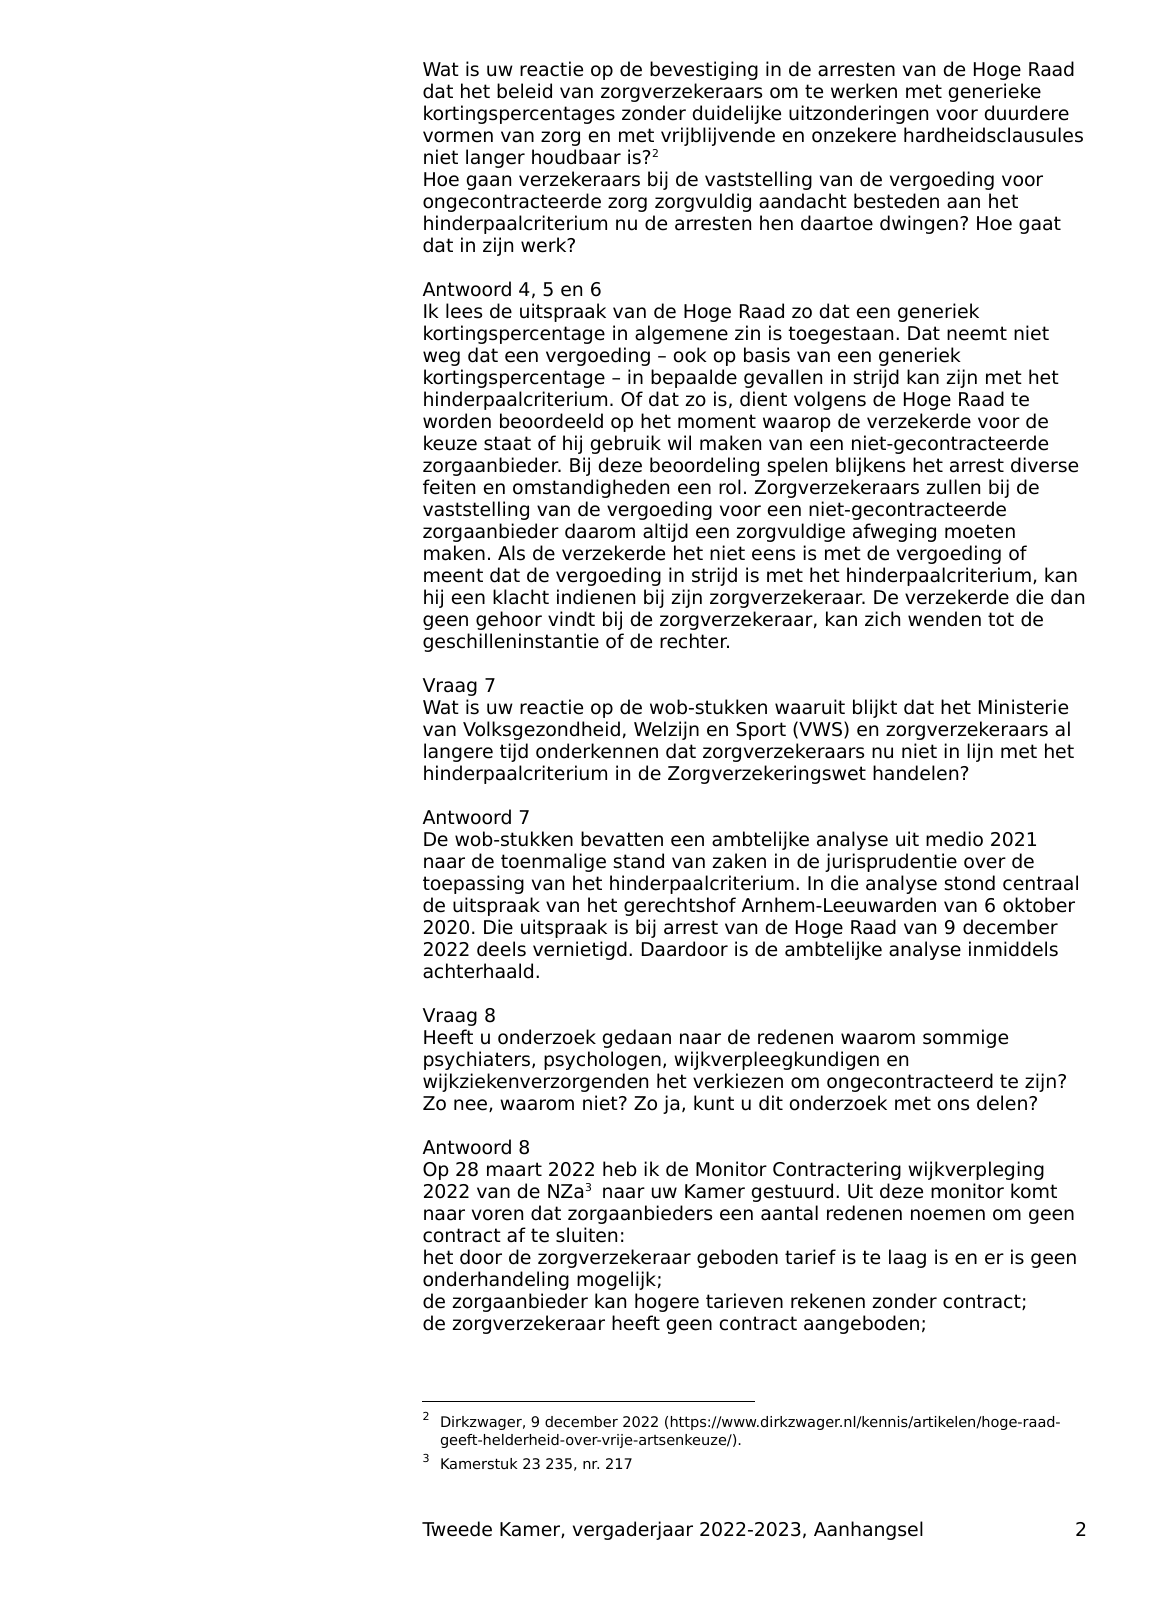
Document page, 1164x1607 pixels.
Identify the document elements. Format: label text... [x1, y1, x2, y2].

text Vraag 7 [422, 675, 1087, 697]
text Antwoord 4, 5 en 6 [422, 279, 1087, 301]
text Heeft u onderzoek gedaan naar de redenen waarom sommige psychiaters, psychologen, wijkverpleegkundigen en wijkziekenverzorgenden het verkiezen om ongecontracteerd te zijn? Zo nee, waarom niet? Zo ja, kunt u dit onderzoek met ons delen? [422, 1027, 1087, 1115]
text het door de zorgverzekeraar geboden tarief is te laag is en er is geen onderhandeling mogelijk; [422, 1247, 1087, 1291]
text Vraag 8 [422, 1005, 1087, 1027]
text Wat is uw reactie op de bevestiging in de arresten van de Hoge Raad dat het beleid van zorgverzekeraars om te werken met generieke kortingspercentages zonder duidelijke uitzonderingen voor duurdere vormen van zorg en met vrijblijvende en onzekere hardheidsclausules niet langer houdbaar is? [422, 59, 1087, 169]
text Antwoord 8 [422, 1137, 1087, 1159]
text de zorgaanbieder kan hogere tarieven rekenen zonder contract; [422, 1291, 1087, 1313]
text Kamerstuk 23 235, nr. 217 [422, 1452, 1087, 1474]
text Wat is uw reactie op de wob-stukken waaruit blijkt dat het Ministerie van Volksgezondheid, Welzijn en Sport (VWS) en zorgverzekeraars al langere tijd onderkennen dat zorgverzekeraars nu niet in lijn met het hinderpaalcriterium in de Zorgverzekeringswet handelen? [422, 697, 1087, 785]
text Ik lees de uitspraak van de Hoge Raad zo dat een generiek kortingspercentage in algemene zin is toegestaan. Dat neemt niet weg dat een vergoeding – ook op basis van een generiek kortingspercentage – in bepaalde gevallen in strijd kan zijn met het hinderpaalcriterium. Of dat zo is, dient volgens de Hoge Raad te worden beoordeeld op het moment waarop de verzekerde voor de keuze staat of hij gebruik wil maken van een niet-gecontracteerde zorgaanbieder. Bij deze beoordeling spelen blijkens het arrest diverse feiten en omstandigheden een rol. Zorgverzekeraars zullen bij de vaststelling van de vergoeding voor een niet-gecontracteerde zorgaanbieder daarom altijd een zorgvuldige afweging moeten maken. Als de verzekerde het niet eens is met de vergoeding of meent dat de vergoeding in strijd is met het hinderpaalcriterium, kan hij een klacht indienen bij zijn zorgverzekeraar. De verzekerde die dan geen gehoor vindt bij de zorgverzekeraar, kan zich wenden tot de geschilleninstantie of de rechter. [422, 301, 1087, 653]
text de zorgverzekeraar heeft geen contract aangeboden; [422, 1313, 1087, 1335]
text De wob-stukken bevatten een ambtelijke analyse uit medio 2021 naar de toenmalige stand van zaken in de jurisprudentie over de toepassing van het hinderpaalcriterium. In die analyse stond centraal de uitspraak van het gerechtshof Arnhem-Leeuwarden van 6 oktober 2020. Die uitspraak is bij arrest van de Hoge Raad van 9 december 2022 deels vernietigd. Daardoor is de ambtelijke analyse inmiddels achterhaald. [422, 829, 1087, 983]
text Hoe gaan verzekeraars bij de vaststelling van de vergoeding voor ongecontracteerde zorg zorgvuldig aandacht besteden aan het hinderpaalcriterium nu de arresten hen daartoe dwingen? Hoe gaat dat in zijn werk? [422, 169, 1087, 257]
text Dirkzwager, 9 december 2022 (https://www.dirkzwager.nl/kennis/artikelen/hoge-raad-geeft-helderheid-over-vrije-artsenkeuze/). [422, 1410, 1087, 1449]
text Antwoord 7 [422, 807, 1087, 829]
text Op 28 maart 2022 heb ik de Monitor Contractering wijkverpleging 2022 van de NZa naar uw Kamer gestuurd. Uit deze monitor komt naar voren dat zorgaanbieders een aantal redenen noemen om geen contract af te sluiten: [422, 1159, 1087, 1247]
